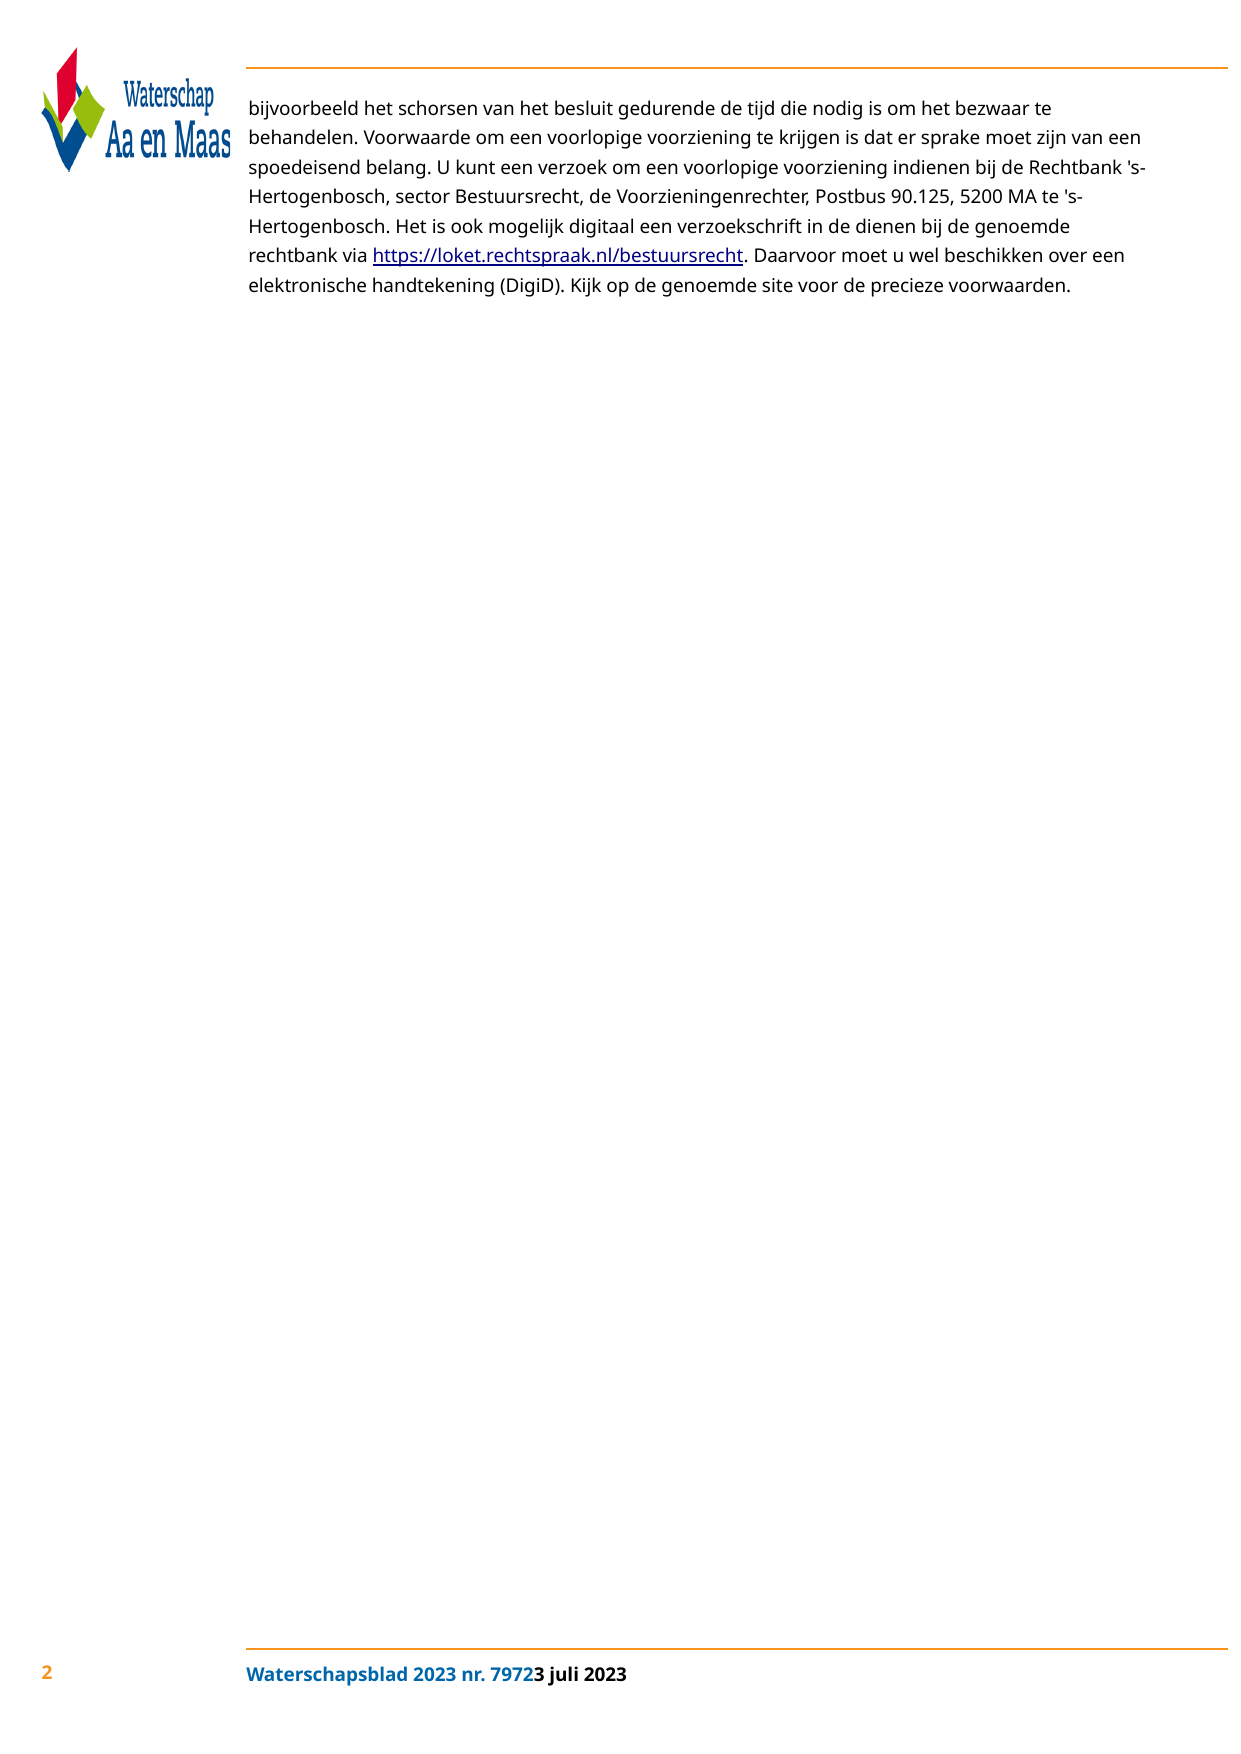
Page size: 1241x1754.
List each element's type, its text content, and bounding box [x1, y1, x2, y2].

picture [41, 47, 231, 172]
text bijvoorbeeld het schorsen van het besluit gedurende de tijd die nodig is om het bezwaar te behandelen. Voorwaarde om een voorlopige voorziening te krijgen is dat er sprake moet zijn van een spoedeisend belang. U kunt een verzoek om een voorlopige voorziening indienen bij de Rechtbank 's-Hertogenbosch, sector Bestuursrecht, de Voorzieningenrechter, Postbus 90.125, 5200 MA te 's-Hertogenbosch. Het is ook mogelijk digitaal een verzoekschrift in de dienen bij de genoemde rechtbank via https://loket.rechtspraak.nl/bestuursrecht. Daarvoor moet u wel beschikken over een elektronische handtekening (DigiD). Kijk op de genoemde site voor de precieze voorwaarden. [248, 95, 1152, 298]
